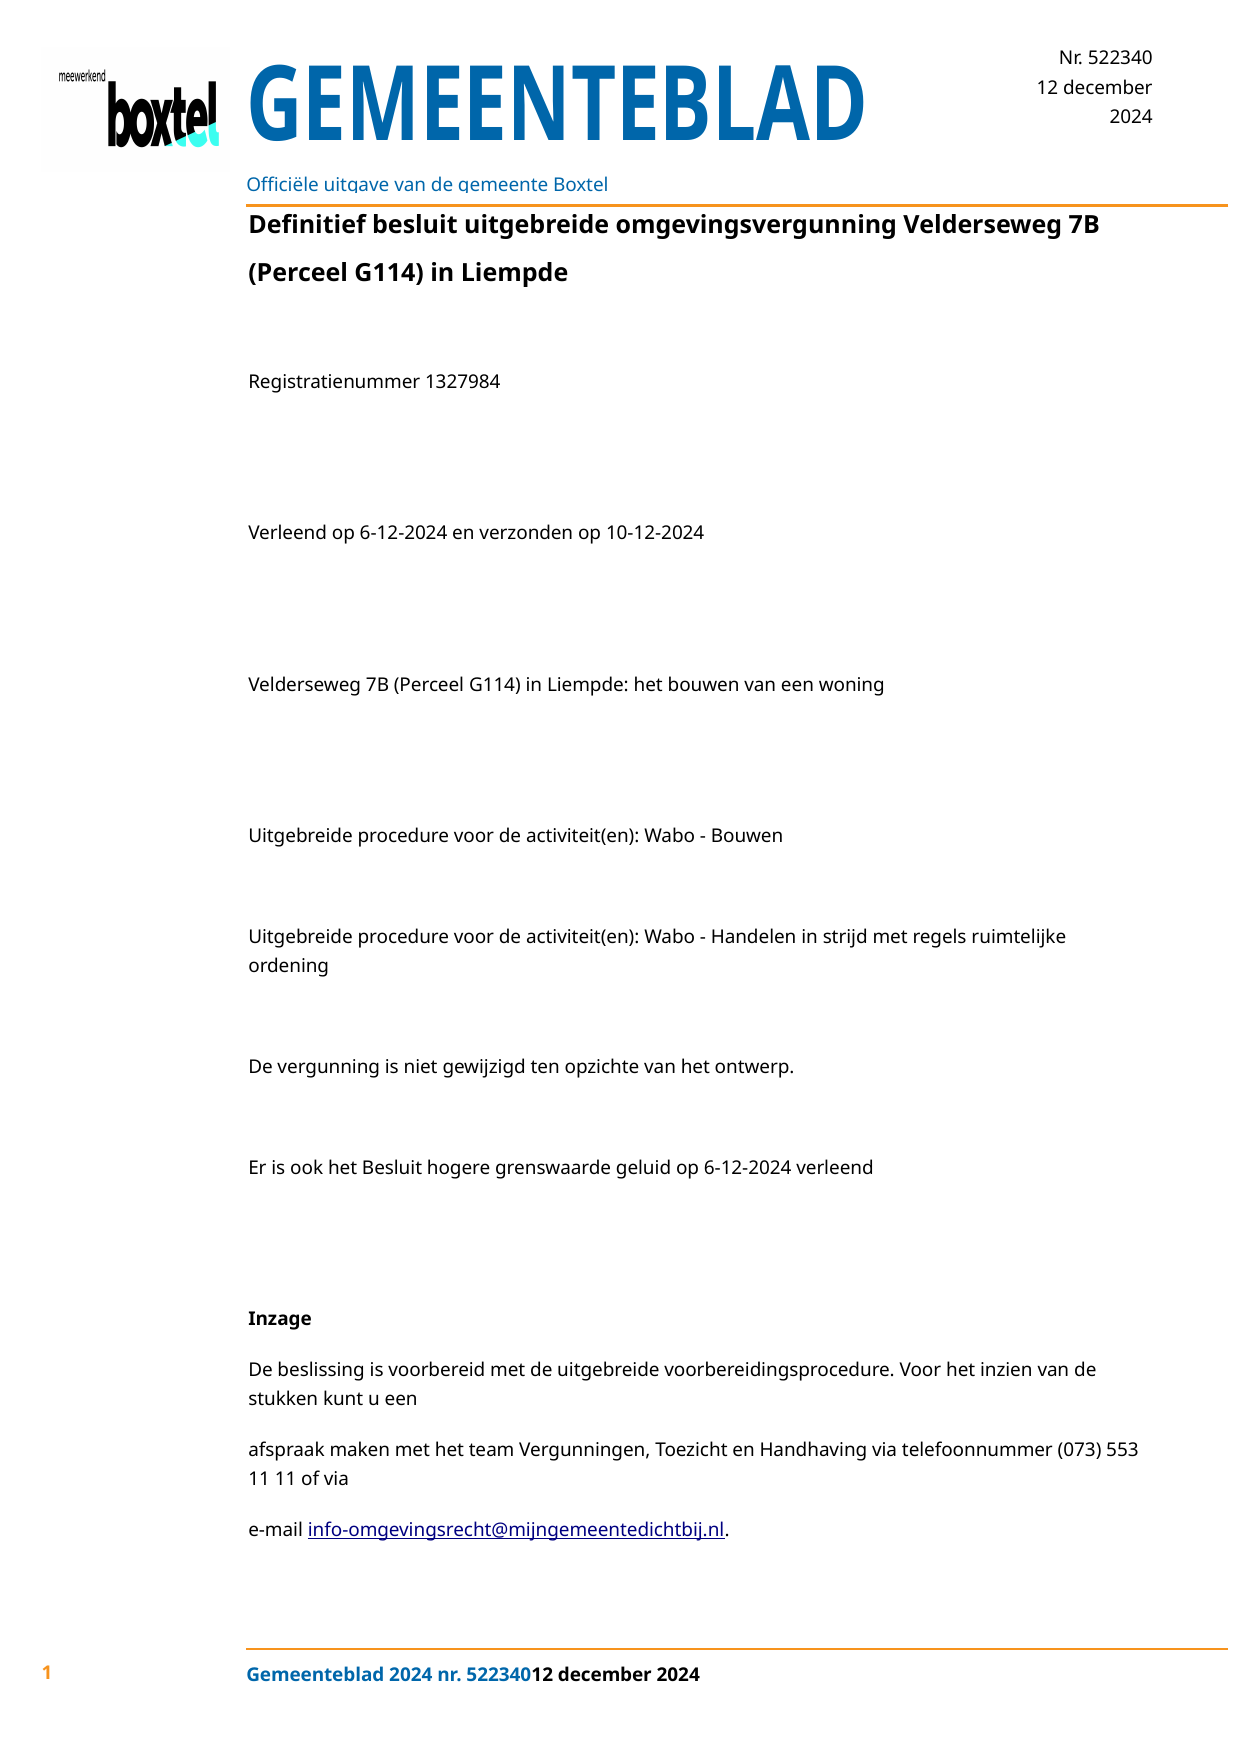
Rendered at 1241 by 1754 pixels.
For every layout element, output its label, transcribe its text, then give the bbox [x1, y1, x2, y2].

text Velderseweg 7B (Perceel G114) in Liempde: het bouwen van een woning [248, 671, 1152, 697]
text afspraak maken met het team Vergunningen, Toezicht en Handhaving via telefoonnummer (073) 553 11 11 of via [248, 1436, 1152, 1491]
text Verleend op 6-12-2024 en verzonden op 10-12-2024 [248, 519, 1152, 545]
text De beslissing is voorbereid met de uitgebreide voorbereidingsprocedure. Voor het inzien van de stukken kunt u een [248, 1356, 1152, 1411]
text Inzage [248, 1305, 1152, 1331]
text Uitgebreide procedure voor de activiteit(en): Wabo - Bouwen [248, 822, 1152, 848]
text Er is ook het Besluit hogere grenswaarde geluid op 6-12-2024 verleend [248, 1154, 1152, 1180]
text Registratienummer 1327984 [248, 368, 1152, 394]
text De vergunning is niet gewijzigd ten opzichte van het ontwerp. [248, 1053, 1152, 1079]
text Uitgebreide procedure voor de activiteit(en): Wabo - Handelen in strijd met regels ruimtelijke ordening [248, 923, 1152, 978]
picture [41, 47, 231, 172]
text Definitief besluit uitgebreide omgevingsvergunning Velderseweg 7B (Perceel G114) in Liempde [248, 207, 1152, 288]
text e-mail info-omgevingsrecht@mijngemeentedichtbij.nl. [248, 1516, 1152, 1542]
